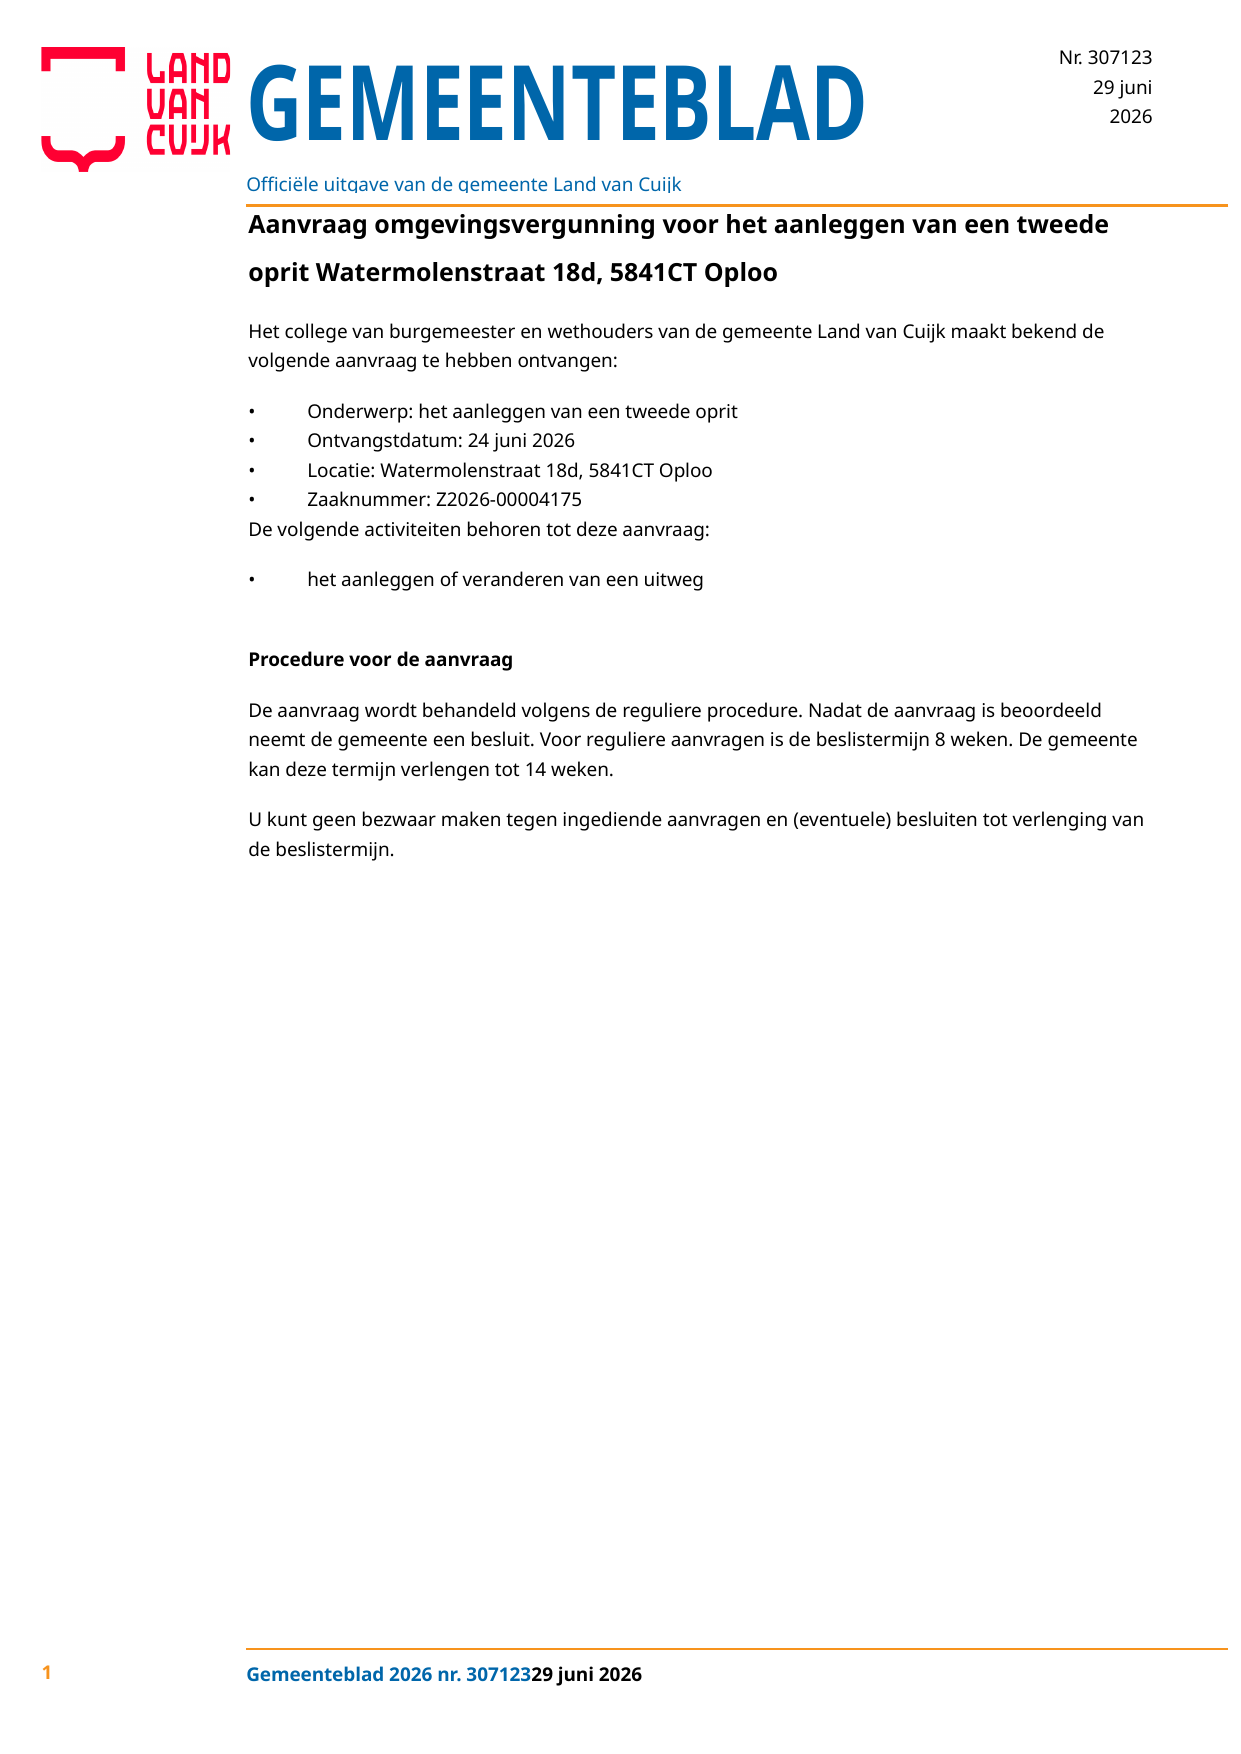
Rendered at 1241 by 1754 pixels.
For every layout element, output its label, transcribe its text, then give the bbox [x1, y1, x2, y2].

list het aanleggen of veranderen van een uitweg [248, 567, 1152, 592]
text Het college van burgemeester en wethouders van de gemeente Land van Cuijk maakt bekend de volgende aanvraag te hebben ontvangen: [248, 318, 1152, 373]
picture [41, 47, 231, 172]
text De aanvraag wordt behandeld volgens de reguliere procedure. Nadat de aanvraag is beoordeeld neemt de gemeente een besluit. Voor reguliere aanvragen is de beslistermijn 8 weken. De gemeente kan deze termijn verlengen tot 14 weken. [248, 697, 1152, 782]
list Ontvangstdatum: 24 juni 2026 [248, 427, 1152, 453]
text Procedure voor de aanvraag [248, 647, 1152, 672]
text Aanvraag omgevingsvergunning voor het aanleggen van een tweede oprit Watermolenstraat 18d, 5841CT Oploo [248, 207, 1152, 288]
list Locatie: Watermolenstraat 18d, 5841CT Oploo [248, 457, 1152, 483]
list Onderwerp: het aanleggen van een tweede oprit [248, 398, 1152, 424]
text De volgende activiteiten behoren tot deze aanvraag: [248, 516, 1152, 542]
list Zaaknummer: Z2026-00004175 [248, 487, 1152, 512]
text U kunt geen bezwaar maken tegen ingediende aanvragen en (eventuele) besluiten tot verlenging van de beslistermijn. [248, 807, 1152, 862]
